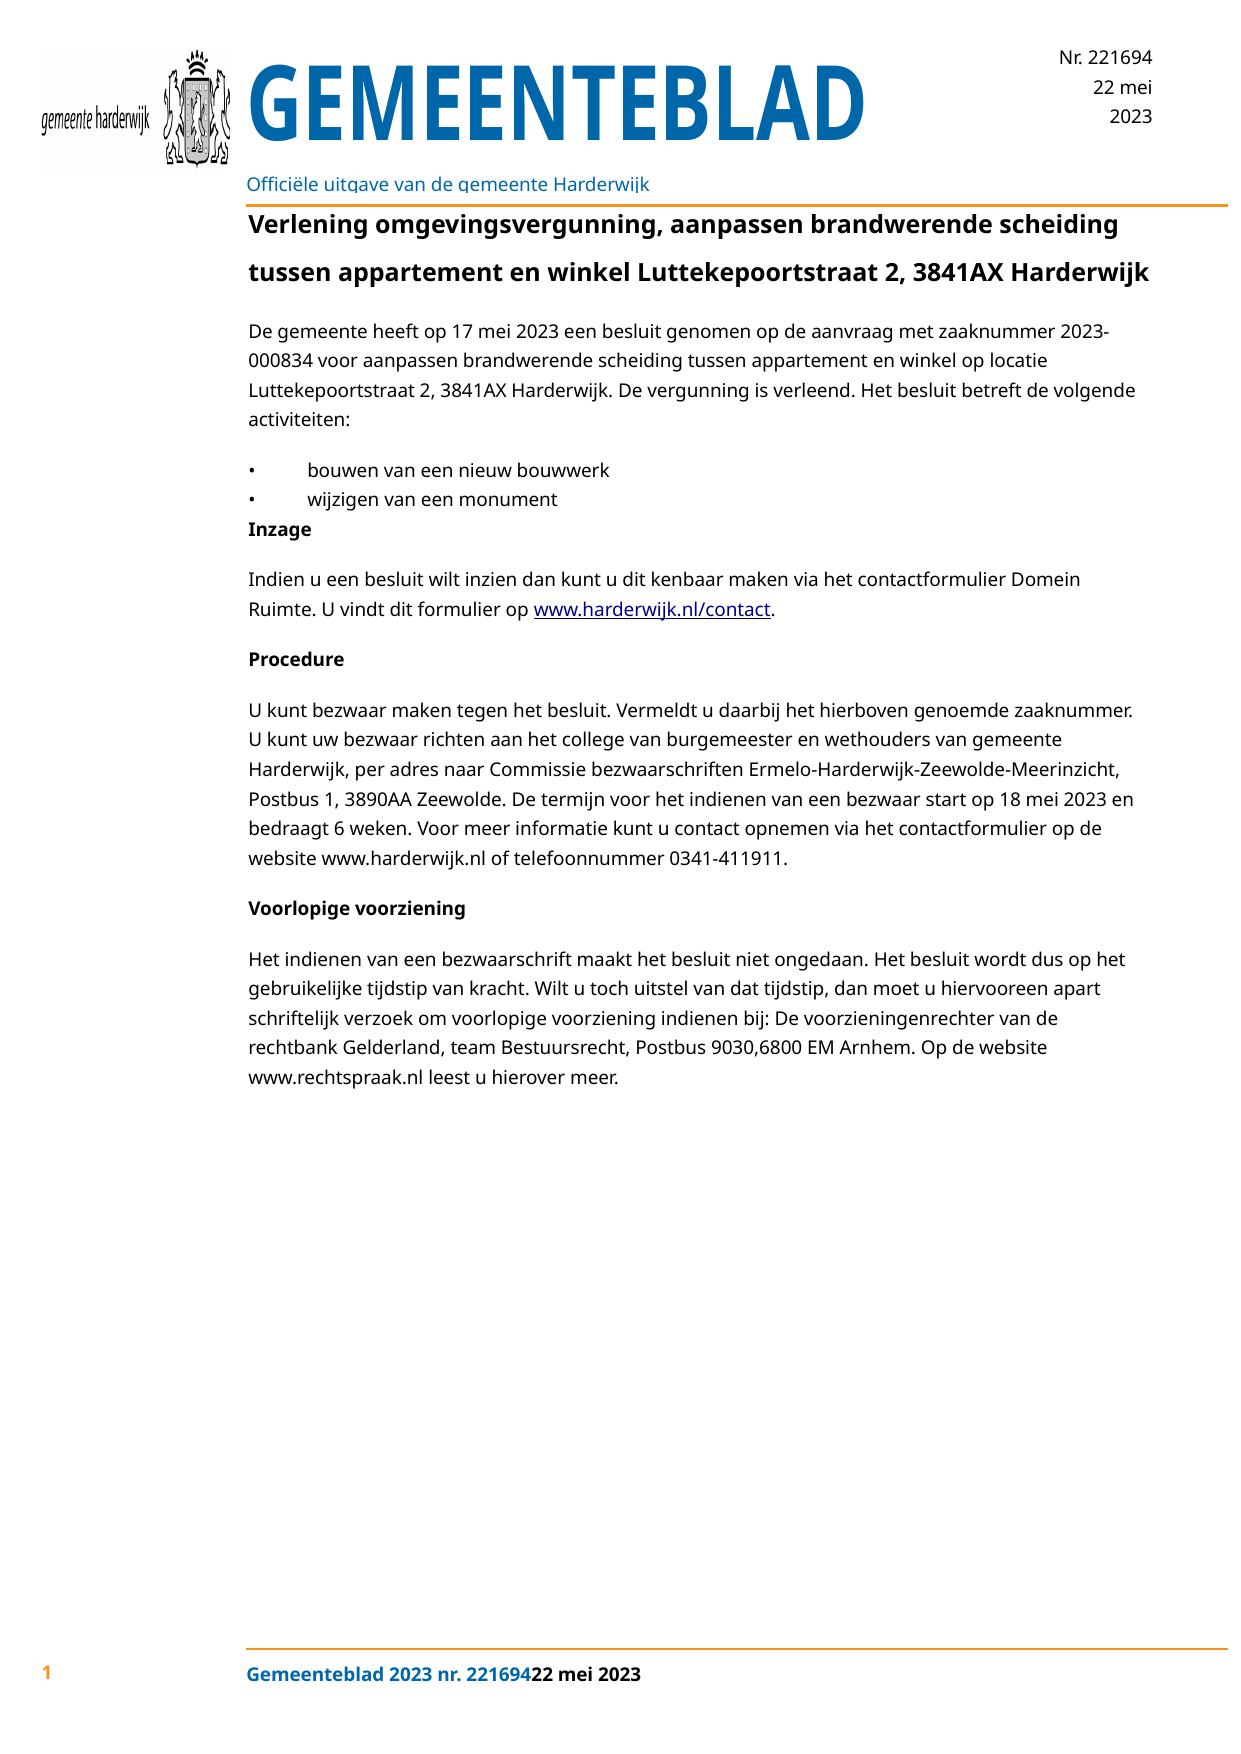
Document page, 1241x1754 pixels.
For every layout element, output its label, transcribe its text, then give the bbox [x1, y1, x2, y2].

picture [41, 47, 231, 172]
text Voorlopige voorziening [248, 895, 1152, 921]
text Indien u een besluit wilt inzien dan kunt u dit kenbaar maken via het contactformulier Domein Ruimte. U vindt dit formulier op www.harderwijk.nl/contact. [248, 567, 1152, 622]
text Verlening omgevingsvergunning, aanpassen brandwerende scheiding tussen appartement en winkel Luttekepoortstraat 2, 3841AX Harderwijk [248, 207, 1152, 288]
text De gemeente heeft op 17 mei 2023 een besluit genomen op de aanvraag met zaaknummer 2023-000834 voor aanpassen brandwerende scheiding tussen appartement en winkel op locatie Luttekepoortstraat 2, 3841AX Harderwijk. De vergunning is verleend. Het besluit betreft de volgende activiteiten: [248, 318, 1152, 432]
text U kunt bezwaar maken tegen het besluit. Vermeldt u daarbij het hierboven genoemde zaaknummer. U kunt uw bezwaar richten aan het college van burgemeester en wethouders van gemeente Harderwijk, per adres naar Commissie bezwaarschriften Ermelo-Harderwijk-Zeewolde-Meerinzicht, Postbus 1, 3890AA Zeewolde. De termijn voor het indienen van een bezwaar start op 18 mei 2023 en bedraagt 6 weken. Voor meer informatie kunt u contact opnemen via het contactformulier op de website www.harderwijk.nl of telefoonnummer 0341-411911. [248, 697, 1152, 871]
text Procedure [248, 647, 1152, 672]
list wijzigen van een monument [248, 487, 1152, 512]
text Inzage [248, 516, 1152, 542]
text Het indienen van een bezwaarschrift maakt het besluit niet ongedaan. Het besluit wordt dus op het gebruikelijke tijdstip van kracht. Wilt u toch uitstel van dat tijdstip, dan moet u hiervooreen apart schriftelijk verzoek om voorlopige voorziening indienen bij: De voorzieningenrechter van de rechtbank Gelderland, team Bestuursrecht, Postbus 9030,6800 EM Arnhem. Op de website www.rechtspraak.nl leest u hierover meer. [248, 946, 1152, 1090]
list bouwen van een nieuw bouwwerk [248, 457, 1152, 483]
